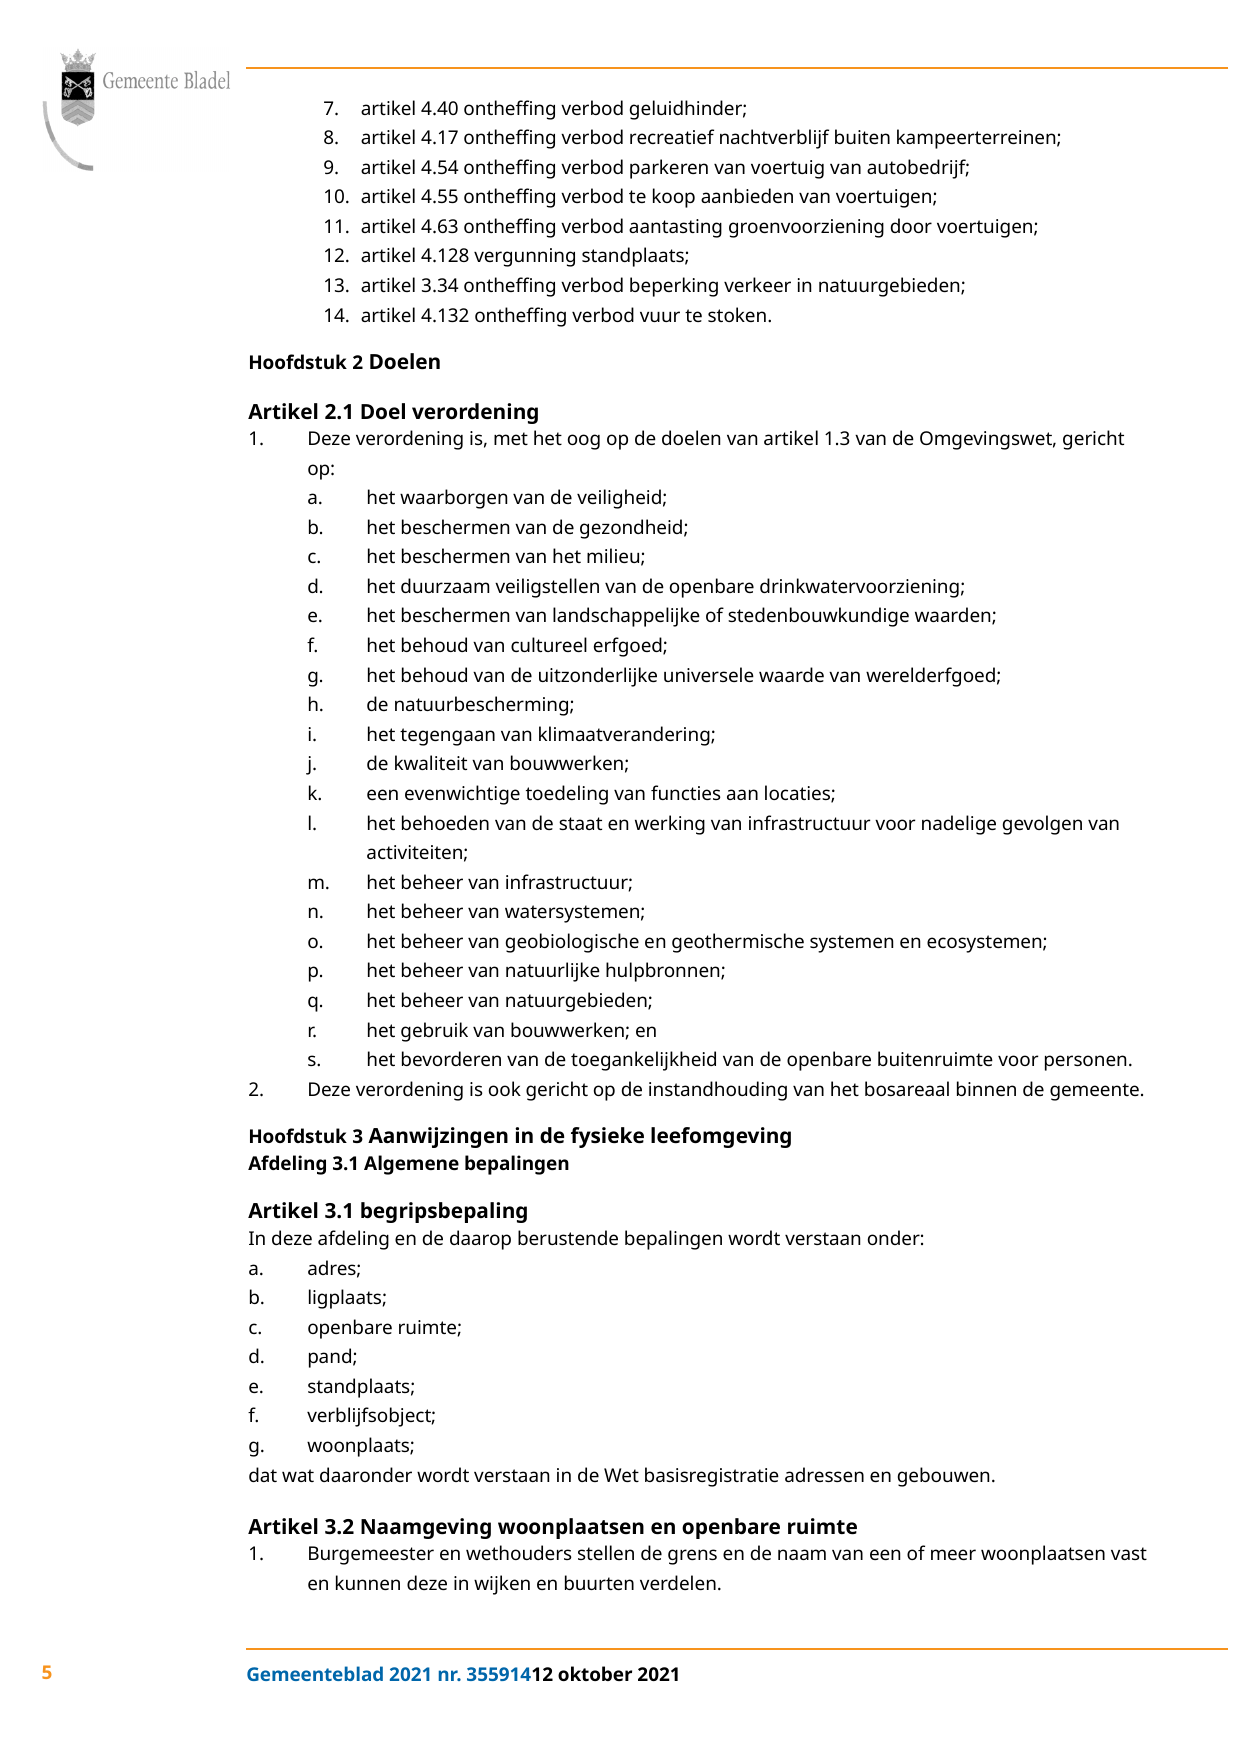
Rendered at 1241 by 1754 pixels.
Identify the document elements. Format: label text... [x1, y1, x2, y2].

list het tegengaan van klimaatverandering; [307, 721, 1152, 747]
text Hoofdstuk 2 Doelen [248, 347, 1152, 376]
list artikel 3.34 ontheffing verbod beperking verkeer in natuurgebieden; [323, 272, 1152, 298]
list artikel 4.55 ontheffing verbod te koop aanbieden van voertuigen; [323, 183, 1152, 209]
list pand; [248, 1343, 1152, 1369]
list standplaats; [248, 1373, 1152, 1399]
list artikel 4.54 ontheffing verbod parkeren van voertuig van autobedrijf; [323, 154, 1152, 180]
list het behoeden van de staat en werking van infrastructuur voor nadelige gevolgen van activiteiten; [307, 810, 1152, 865]
list het gebruik van bouwwerken; en [307, 1017, 1152, 1043]
list de natuurbescherming; [307, 691, 1152, 717]
list het waarborgen van de veiligheid; [307, 484, 1152, 510]
list artikel 4.132 ontheffing verbod vuur te stoken. [323, 302, 1152, 328]
list het beheer van geobiologische en geothermische systemen en ecosystemen; [307, 928, 1152, 954]
list openbare ruimte; [248, 1314, 1152, 1339]
list de kwaliteit van bouwwerken; [307, 751, 1152, 776]
text dat wat daaronder wordt verstaan in de Wet basisregistratie adressen en gebouwen. [248, 1462, 1152, 1487]
list het beschermen van de gezondheid; [307, 514, 1152, 540]
text Artikel 3.2 Naamgeving woonplaatsen en openbare ruimte [248, 1512, 1152, 1541]
list Deze verordening is ook gericht op de instandhouding van het bosareaal binnen de gemeente. [248, 1076, 1152, 1102]
list een evenwichtige toedeling van functies aan locaties; [307, 780, 1152, 806]
list het beheer van natuurgebieden; [307, 987, 1152, 1013]
list het beschermen van het milieu; [307, 543, 1152, 569]
list Deze verordening is, met het oog op de doelen van artikel 1.3 van de Omgevingswet, gericht op: [248, 425, 1152, 481]
text Hoofdstuk 3 Aanwijzingen in de fysieke leefomgeving [248, 1122, 1152, 1150]
text Afdeling 3.1 Algemene bepalingen [248, 1150, 1152, 1176]
list het beheer van natuurlijke hulpbronnen; [307, 958, 1152, 983]
list het duurzaam veiligstellen van de openbare drinkwatervoorziening; [307, 573, 1152, 599]
list het beschermen van landschappelijke of stedenbouwkundige waarden; [307, 603, 1152, 628]
list het beheer van infrastructuur; [307, 869, 1152, 895]
list artikel 4.17 ontheffing verbod recreatief nachtverblijf buiten kampeerterreinen; [323, 124, 1152, 150]
picture [41, 47, 231, 172]
list ligplaats; [248, 1284, 1152, 1310]
list artikel 4.40 ontheffing verbod geluidhinder; [323, 95, 1152, 121]
list artikel 4.128 vergunning standplaats; [323, 243, 1152, 268]
list verblijfsobject; [248, 1403, 1152, 1428]
text Artikel 2.1 Doel verordening [248, 397, 1152, 425]
list het beheer van watersystemen; [307, 898, 1152, 924]
list het behoud van de uitzonderlijke universele waarde van werelderfgoed; [307, 662, 1152, 688]
text In deze afdeling en de daarop berustende bepalingen wordt verstaan onder: [248, 1225, 1152, 1251]
text Artikel 3.1 begripsbepaling [248, 1197, 1152, 1225]
list het behoud van cultureel erfgoed; [307, 632, 1152, 658]
list adres; [248, 1255, 1152, 1280]
list artikel 4.63 ontheffing verbod aantasting groenvoorziening door voertuigen; [323, 213, 1152, 239]
list woonplaats; [248, 1432, 1152, 1458]
list het bevorderen van de toegankelijkheid van de openbare buitenruimte voor personen. [307, 1046, 1152, 1072]
list Burgemeester en wethouders stellen de grens en de naam van een of meer woonplaatsen vast en kunnen deze in wijken en buurten verdelen. [248, 1541, 1152, 1596]
